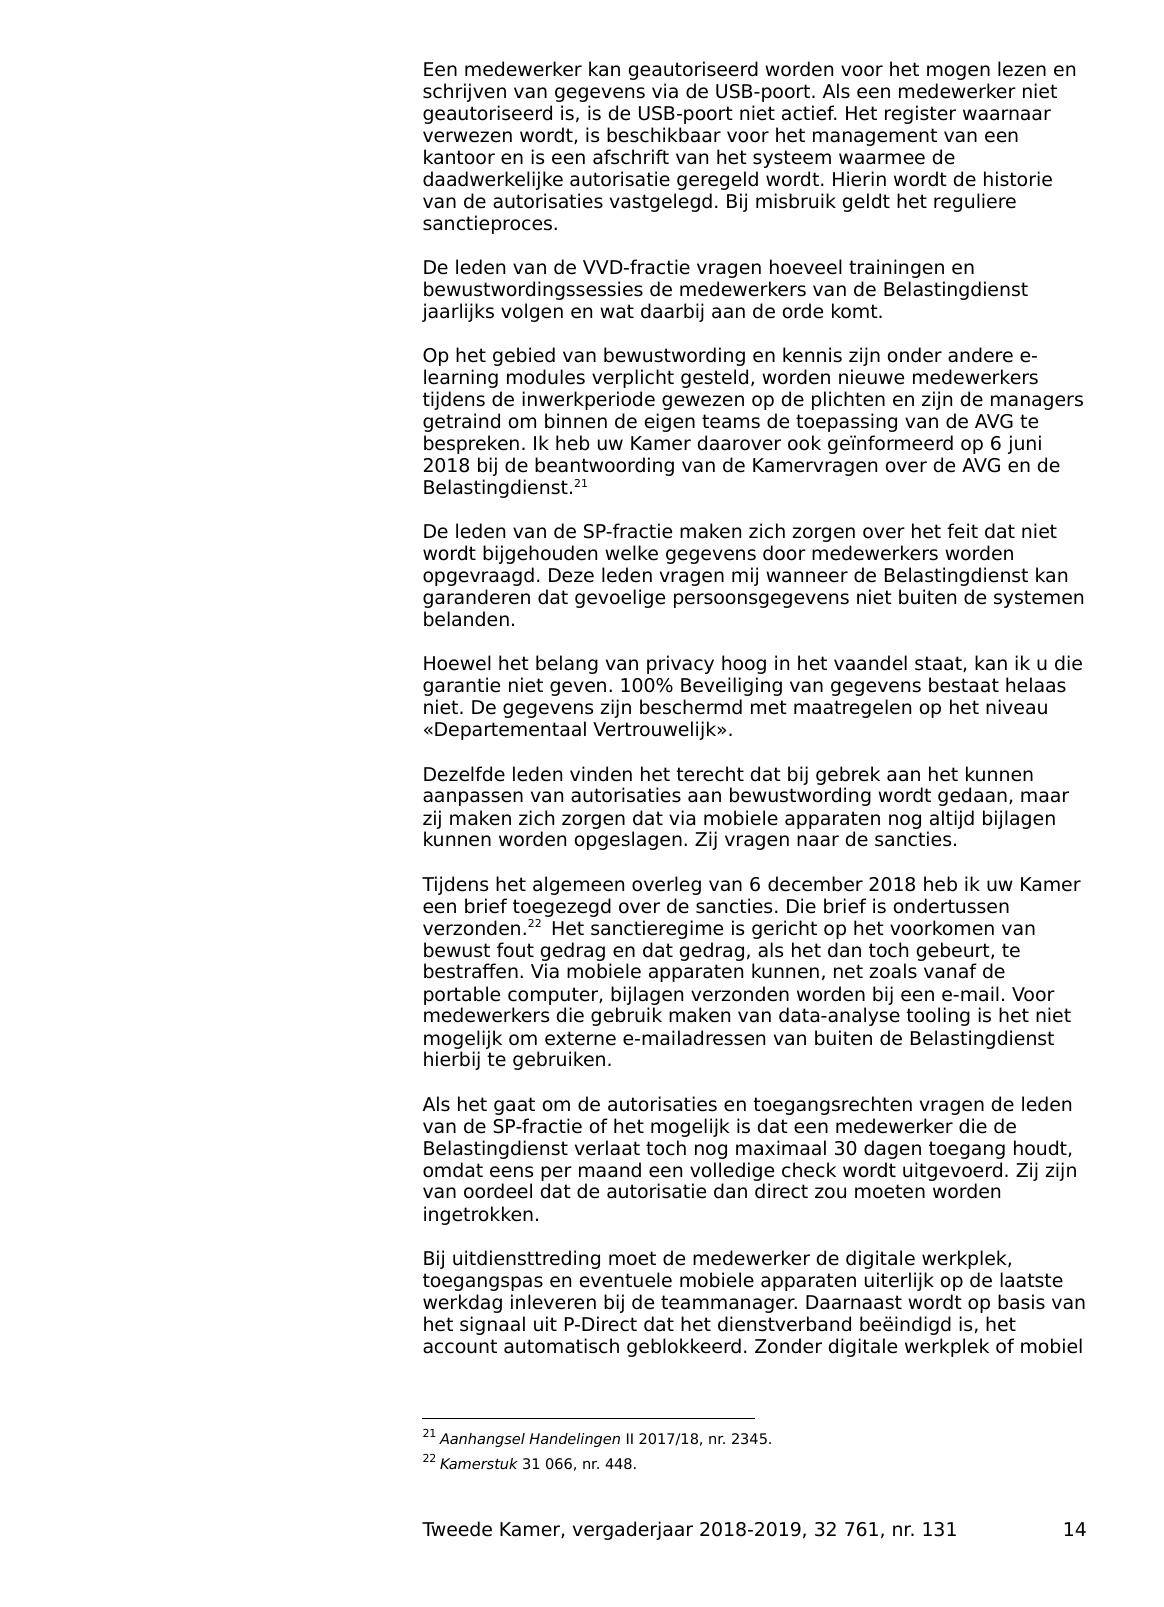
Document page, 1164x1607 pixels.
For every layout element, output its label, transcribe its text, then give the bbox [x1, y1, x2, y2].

text Een medewerker kan geautoriseerd worden voor het mogen lezen en schrijven van gegevens via de USB-poort. Als een medewerker niet geautoriseerd is, is de USB-poort niet actief. Het register waarnaar verwezen wordt, is beschikbaar voor het management van een kantoor en is een afschrift van het systeem waarmee de daadwerkelijke autorisatie geregeld wordt. Hierin wordt de historie van de autorisaties vastgelegd. Bij misbruik geldt het reguliere sanctieproces. [422, 59, 1087, 235]
text Aanhangsel Handelingen II 2017/18, nr. 2345. [422, 1427, 1087, 1449]
text Dezelfde leden vinden het terecht dat bij gebrek aan het kunnen aanpassen van autorisaties aan bewustwording wordt gedaan, maar zij maken zich zorgen dat via mobiele apparaten nog altijd bijlagen kunnen worden opgeslagen. Zij vragen naar de sancties. [422, 763, 1087, 851]
text De leden van de SP-fractie maken zich zorgen over het feit dat niet wordt bijgehouden welke gegevens door medewerkers worden opgevraagd. Deze leden vragen mij wanneer de Belastingdienst kan garanderen dat gevoelige persoonsgegevens niet buiten de systemen belanden. [422, 521, 1087, 631]
text Op het gebied van bewustwording en kennis zijn onder andere e-learning modules verplicht gesteld, worden nieuwe medewerkers tijdens de inwerkperiode gewezen op de plichten en zijn de managers getraind om binnen de eigen teams de toepassing van de AVG te bespreken. Ik heb uw Kamer daarover ook geïnformeerd op 6 juni 2018 bij de beantwoording van de Kamervragen over de AVG en de Belastingdienst. [422, 345, 1087, 499]
text Tijdens het algemeen overleg van 6 december 2018 heb ik uw Kamer een brief toegezegd over de sancties. Die brief is ondertussen verzonden. Het sanctieregime is gericht op het voorkomen van bewust fout gedrag en dat gedrag, als het dan toch gebeurt, te bestraffen. Via mobiele apparaten kunnen, net zoals vanaf de portable computer, bijlagen verzonden worden bij een e-mail. Voor medewerkers die gebruik maken van data-analyse tooling is het niet mogelijk om externe e-mailadressen van buiten de Belastingdienst hierbij te gebruiken. [422, 873, 1087, 1071]
text De leden van de VVD-fractie vragen hoeveel trainingen en bewustwordingssessies de medewerkers van de Belastingdienst jaarlijks volgen en wat daarbij aan de orde komt. [422, 257, 1087, 323]
text Hoewel het belang van privacy hoog in het vaandel staat, kan ik u die garantie niet geven. 100% Beveiliging van gegevens bestaat helaas niet. De gegevens zijn beschermd met maatregelen op het niveau «Departementaal Vertrouwelijk». [422, 653, 1087, 741]
text Bij uitdiensttreding moet de medewerker de digitale werkplek, toegangspas en eventuele mobiele apparaten uiterlijk op de laatste werkdag inleveren bij de teammanager. Daarnaast wordt op basis van het signaal uit P-Direct dat het dienstverband beëindigd is, het account automatisch geblokkeerd. Zonder digitale werkplek of mobiel [422, 1248, 1087, 1357]
text Als het gaat om de autorisaties en toegangsrechten vragen de leden van de SP-fractie of het mogelijk is dat een medewerker die de Belastingdienst verlaat toch nog maximaal 30 dagen toegang houdt, omdat eens per maand een volledige check wordt uitgevoerd. Zij zijn van oordeel dat de autorisatie dan direct zou moeten worden ingetrokken. [422, 1093, 1087, 1225]
text Kamerstuk 31 066, nr. 448. [422, 1452, 1087, 1474]
